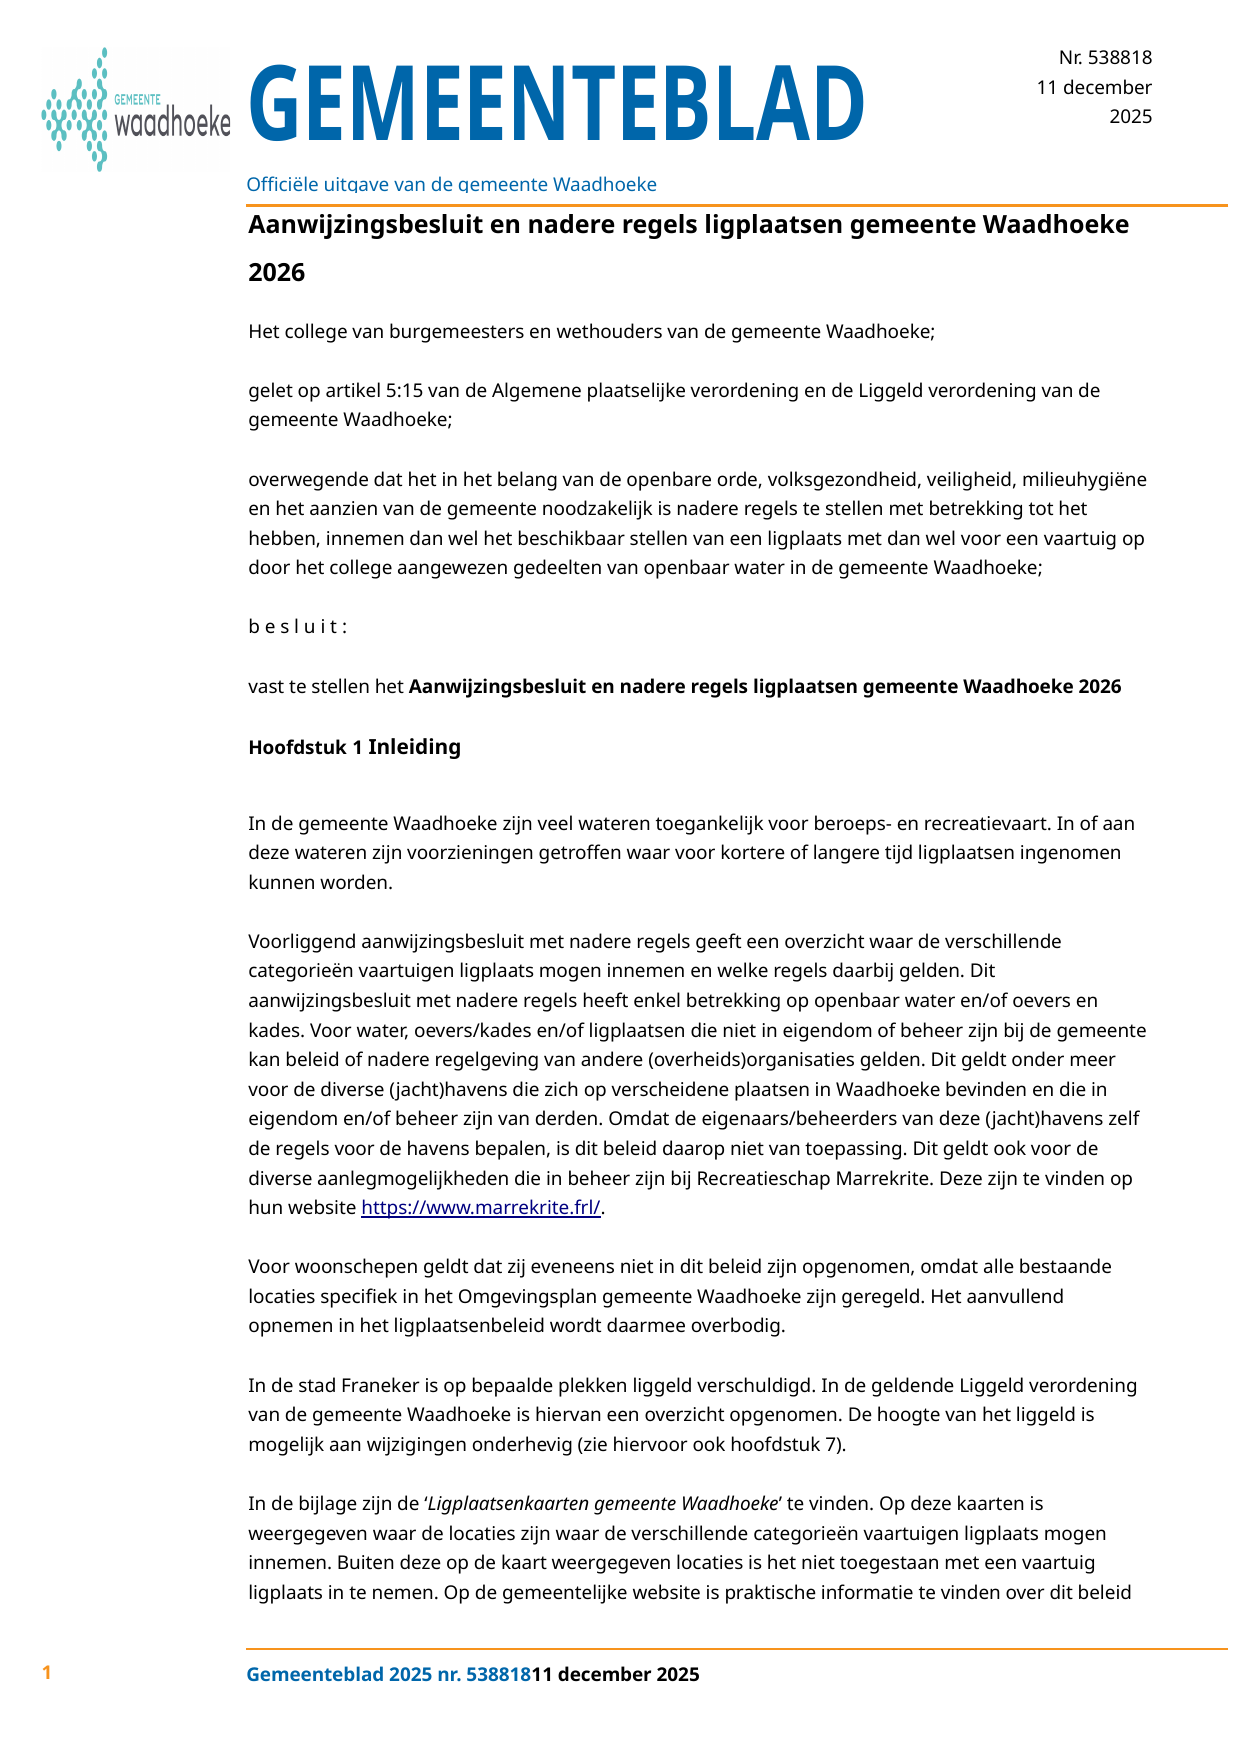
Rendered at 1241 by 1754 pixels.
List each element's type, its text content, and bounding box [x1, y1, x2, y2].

text In de bijlage zijn de ‘Ligplaatsenkaarten gemeente Waadhoeke’ te vinden. Op deze kaarten is weergegeven waar de locaties zijn waar de verschillende categorieën vaartuigen ligplaats mogen innemen. Buiten deze op de kaart weergegeven locaties is het niet toegestaan met een vaartuig ligplaats in te nemen. Op de gemeentelijke website is praktische informatie te vinden over dit beleid [248, 1490, 1152, 1605]
picture [41, 47, 231, 172]
text Het college van burgemeesters en wethouders van de gemeente Waadhoeke; [248, 318, 1152, 344]
text vast te stellen het Aanwijzingsbesluit en nadere regels ligplaatsen gemeente Waadhoeke 2026 [248, 673, 1152, 699]
text Hoofdstuk 1 Inleiding [248, 732, 1152, 761]
text overwegende dat het in het belang van de openbare orde, volksgezondheid, veiligheid, milieuhygiëne en het aanzien van de gemeente noodzakelijk is nadere regels te stellen met betrekking tot het hebben, innemen dan wel het beschikbaar stellen van een ligplaats met dan wel voor een vaartuig op door het college aangewezen gedeelten van openbaar water in de gemeente Waadhoeke; [248, 466, 1152, 580]
text Voorliggend aanwijzingsbesluit met nadere regels geeft een overzicht waar de verschillende categorieën vaartuigen ligplaats mogen innemen en welke regels daarbij gelden. Dit aanwijzingsbesluit met nadere regels heeft enkel betrekking op openbaar water en/of oevers en kades. Voor water, oevers/kades en/of ligplaatsen die niet in eigendom of beheer zijn bij de gemeente kan beleid of nadere regelgeving van andere (overheids)organisaties gelden. Dit geldt onder meer voor de diverse (jacht)havens die zich op verscheidene plaatsen in Waadhoeke bevinden en die in eigendom en/of beheer zijn van derden. Omdat de eigenaars/beheerders van deze (jacht)havens zelf de regels voor de havens bepalen, is dit beleid daarop niet van toepassing. Dit geldt ook voor de diverse aanlegmogelijkheden die in beheer zijn bij Recreatieschap Marrekrite. Deze zijn te vinden op hun website https://www.marrekrite.frl/. [248, 928, 1152, 1220]
text b e s l u i t : [248, 614, 1152, 639]
text In de gemeente Waadhoeke zijn veel wateren toegankelijk voor beroeps- en recreatievaart. In of aan deze wateren zijn voorzieningen getroffen waar voor kortere of langere tijd ligplaatsen ingenomen kunnen worden. [248, 810, 1152, 895]
text In de stad Franeker is op bepaalde plekken liggeld verschuldigd. In de geldende Liggeld verordening van de gemeente Waadhoeke is hiervan een overzicht opgenomen. De hoogte van het liggeld is mogelijk aan wijzigingen onderhevig (zie hiervoor ook hoofdstuk 7). [248, 1372, 1152, 1457]
text Aanwijzingsbesluit en nadere regels ligplaatsen gemeente Waadhoeke 2026 [248, 207, 1152, 288]
text gelet op artikel 5:15 van de Algemene plaatselijke verordening en de Liggeld verordening van de gemeente Waadhoeke; [248, 377, 1152, 432]
text Voor woonschepen geldt dat zij eveneens niet in dit beleid zijn opgenomen, omdat alle bestaande locaties specifiek in het Omgevingsplan gemeente Waadhoeke zijn geregeld. Het aanvullend opnemen in het ligplaatsenbeleid wordt daarmee overbodig. [248, 1253, 1152, 1338]
